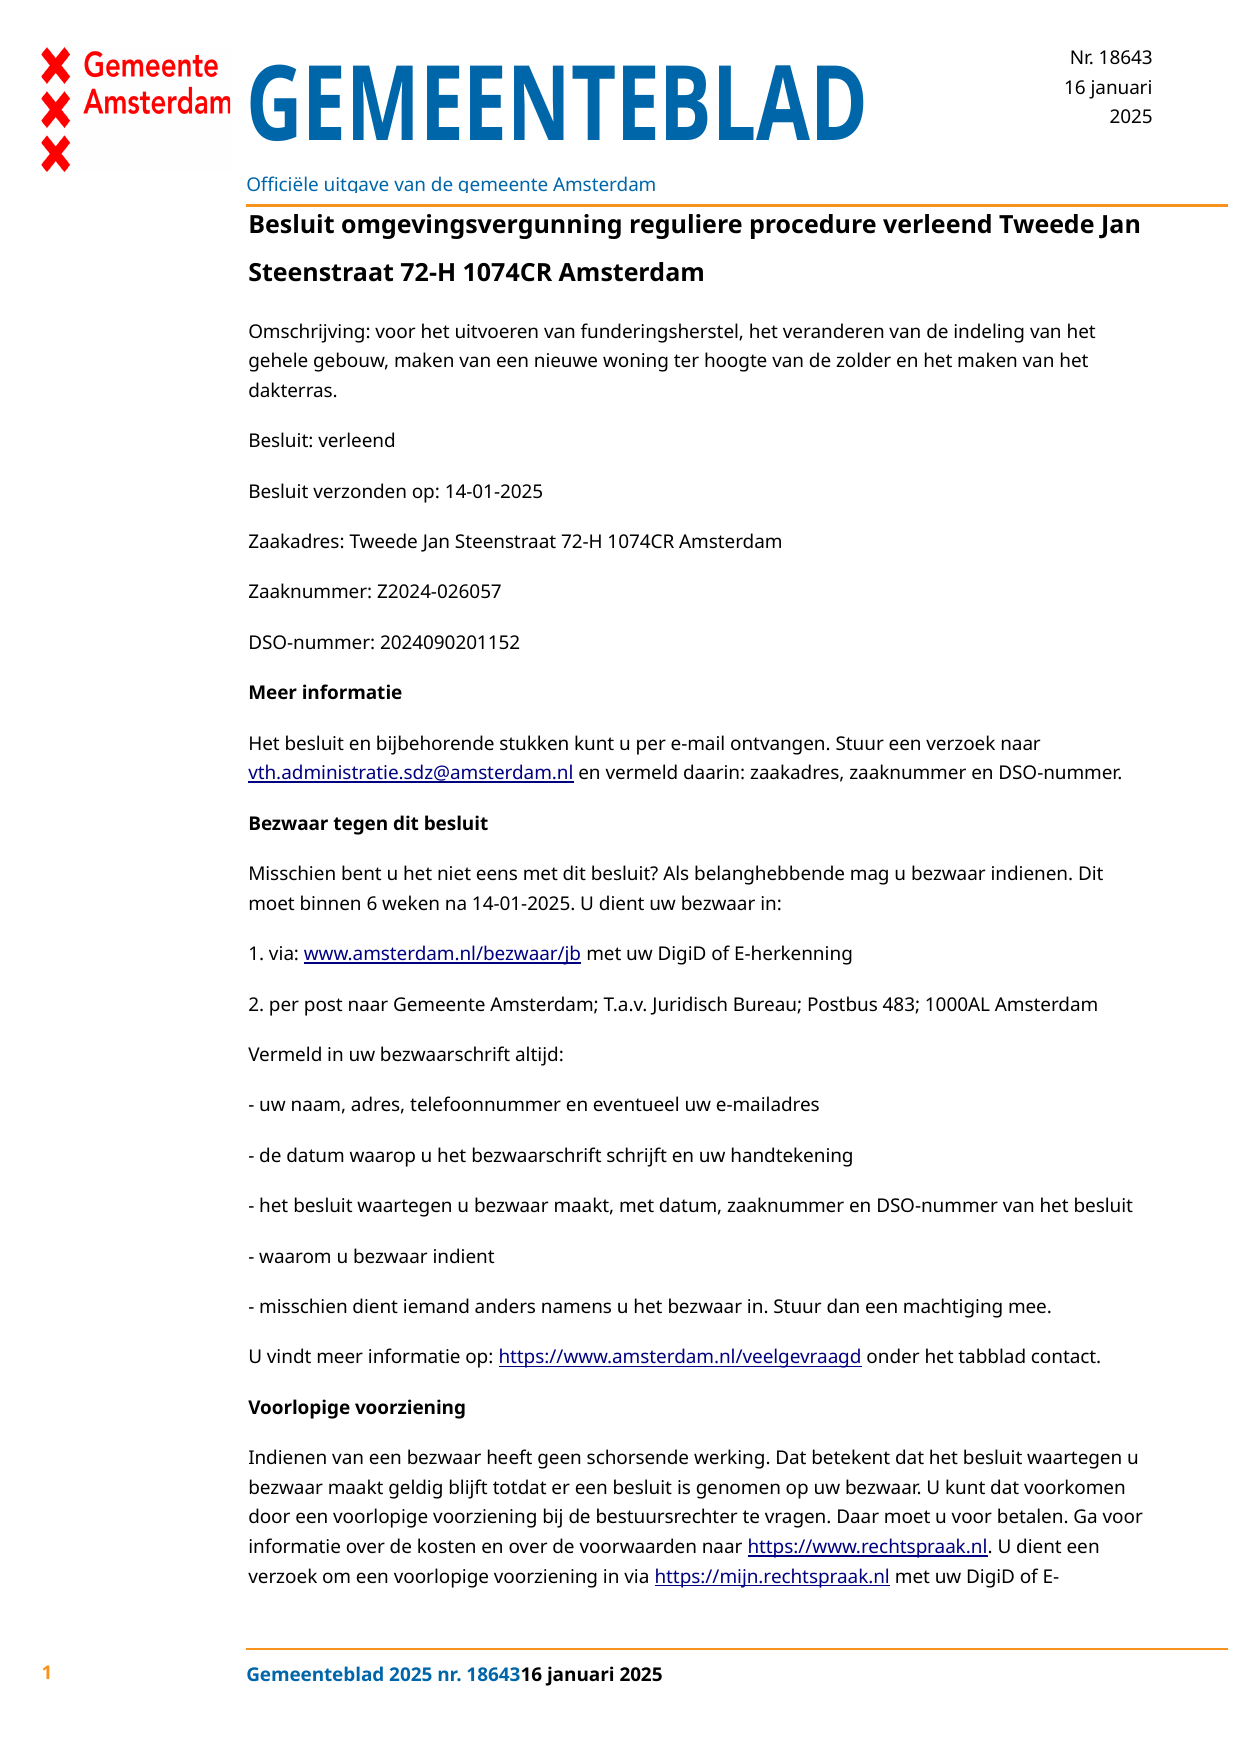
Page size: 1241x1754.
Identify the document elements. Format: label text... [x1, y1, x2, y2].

text Vermeld in uw bezwaarschrift altijd: [248, 1041, 1152, 1067]
text Zaakadres: Tweede Jan Steenstraat 72-H 1074CR Amsterdam [248, 528, 1152, 554]
text Besluit: verleend [248, 427, 1152, 453]
text - misschien dient iemand anders namens u het bezwaar in. Stuur dan een machtiging mee. [248, 1293, 1152, 1319]
text Misschien bent u het niet eens met dit besluit? Als belanghebbende mag u bezwaar indienen. Dit moet binnen 6 weken na 14-01-2025. U dient uw bezwaar in: [248, 860, 1152, 916]
text Besluit verzonden op: 14-01-2025 [248, 478, 1152, 504]
text - waarom u bezwaar indient [248, 1243, 1152, 1269]
text Indienen van een bezwaar heeft geen schorsende werking. Dat betekent dat het besluit waartegen u bezwaar maakt geldig blijft totdat er een besluit is genomen op uw bezwaar. U kunt dat voorkomen door een voorlopige voorziening bij de bestuursrechter te vragen. Daar moet u voor betalen. Ga voor informatie over de kosten en over de voorwaarden naar https://www.rechtspraak.nl. U dient een verzoek om een voorlopige voorziening in via https://mijn.rechtspraak.nl met uw DigiD of E- [248, 1444, 1152, 1589]
text U vindt meer informatie op: https://www.amsterdam.nl/veelgevraagd onder het tabblad contact. [248, 1344, 1152, 1369]
text DSO-nummer: 2024090201152 [248, 629, 1152, 655]
text - de datum waarop u het bezwaarschrift schrijft en uw handtekening [248, 1142, 1152, 1168]
picture [41, 47, 231, 172]
text Bezwaar tegen dit besluit [248, 810, 1152, 836]
text Omschrijving: voor het uitvoeren van funderingsherstel, het veranderen van de indeling van het gehele gebouw, maken van een nieuwe woning ter hoogte van de zolder en het maken van het dakterras. [248, 318, 1152, 403]
text - het besluit waartegen u bezwaar maakt, met datum, zaaknummer en DSO-nummer van het besluit [248, 1192, 1152, 1218]
text Voorlopige voorziening [248, 1394, 1152, 1420]
text 2. per post naar Gemeente Amsterdam; T.a.v. Juridisch Bureau; Postbus 483; 1000AL Amsterdam [248, 991, 1152, 1017]
text 1. via: www.amsterdam.nl/bezwaar/jb met uw DigiD of E-herkenning [248, 940, 1152, 966]
text - uw naam, adres, telefoonnummer en eventueel uw e-mailadres [248, 1092, 1152, 1117]
text Het besluit en bijbehorende stukken kunt u per e-mail ontvangen. Stuur een verzoek naar vth.administratie.sdz@amsterdam.nl en vermeld daarin: zaakadres, zaaknummer en DSO-nummer. [248, 730, 1152, 785]
text Meer informatie [248, 679, 1152, 705]
text Besluit omgevingsvergunning reguliere procedure verleend Tweede Jan Steenstraat 72-H 1074CR Amsterdam [248, 207, 1152, 288]
text Zaaknummer: Z2024-026057 [248, 579, 1152, 604]
